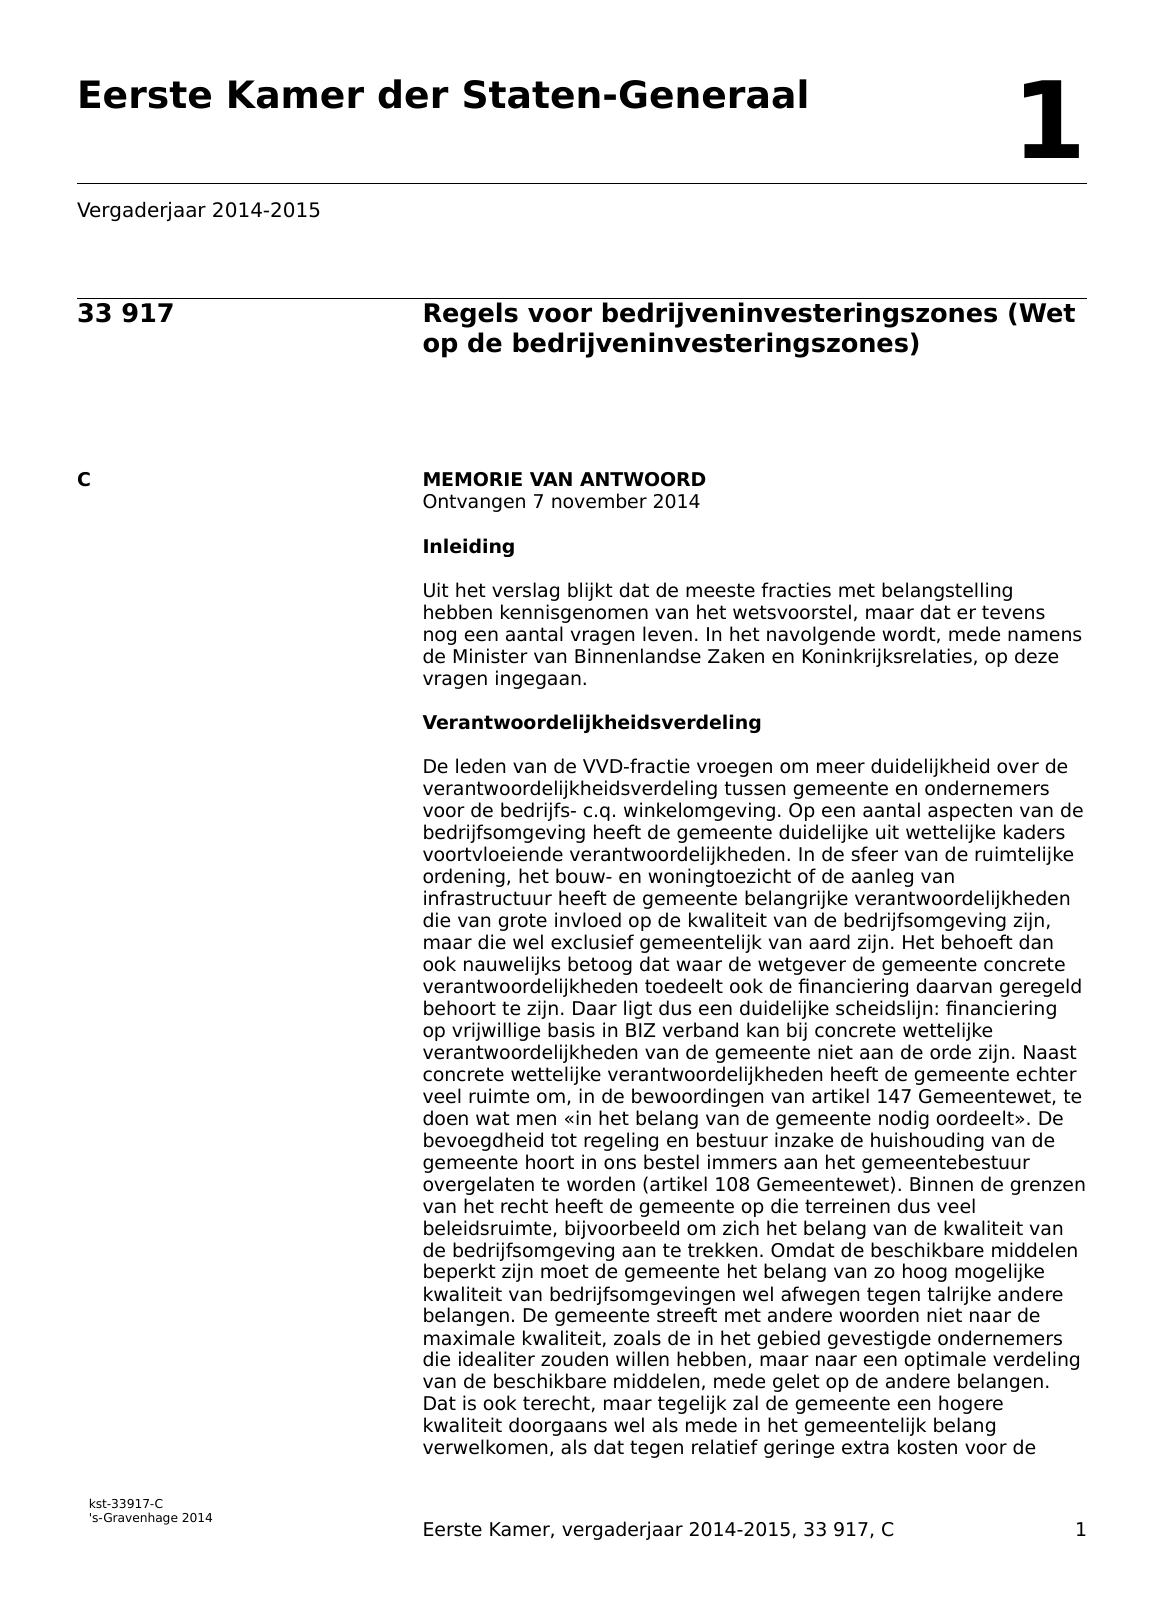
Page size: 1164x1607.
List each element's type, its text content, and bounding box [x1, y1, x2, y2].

subtitle Inleiding [422, 536, 1087, 557]
table_header 1 [886, 59, 1087, 183]
subtitle C MEMORIE VAN ANTWOORD [77, 469, 1087, 491]
table_cell Vergaderjaar 2014-2015 [77, 184, 1087, 298]
subtitle 33 917 Regels voor bedrijveninvesteringszones (Wet op de bedrijveninvesteringszones) [77, 299, 1087, 358]
text De leden van de VVD-fractie vroegen om meer duidelijkheid over de verantwoordelijkheidsverdeling tussen gemeente en ondernemers voor de bedrijfs- c.q. winkelomgeving. Op een aantal aspecten van de bedrijfsomgeving heeft de gemeente duidelijke uit wettelijke kaders voortvloeiende verantwoordelijkheden. In de sfeer van de ruimtelijke ordening, het bouw- en woningtoezicht of de aanleg van infrastructuur heeft de gemeente belangrijke verantwoordelijkheden die van grote invloed op de kwaliteit van de bedrijfsomgeving zijn, maar die wel exclusief gemeentelijk van aard zijn. Het behoeft dan ook nauwelijks betoog dat waar de wetgever de gemeente concrete verantwoordelijkheden toedeelt ook de financiering daarvan geregeld behoort te zijn. Daar ligt dus een duidelijke scheidslijn: financiering op vrijwillige basis in BIZ verband kan bij concrete wettelijke verantwoordelijkheden van de gemeente niet aan de orde zijn. Naast concrete wettelijke verantwoordelijkheden heeft de gemeente echter veel ruimte om, in de bewoordingen van artikel 147 Gemeentewet, te doen wat men «in het belang van de gemeente nodig oordeelt». De bevoegdheid tot regeling en bestuur inzake de huishouding van de gemeente hoort in ons bestel immers aan het gemeentebestuur overgelaten te worden (artikel 108 Gemeentewet). Binnen de grenzen van het recht heeft de gemeente op die terreinen dus veel beleidsruimte, bijvoorbeeld om zich het belang van de kwaliteit van de bedrijfsomgeving aan te trekken. Omdat de beschikbare middelen beperkt zijn moet de gemeente het belang van zo hoog mogelijke kwaliteit van bedrijfsomgevingen wel afwegen tegen talrijke andere belangen. De gemeente streeft met andere woorden niet naar de maximale kwaliteit, zoals de in het gebied gevestigde ondernemers die idealiter zouden willen hebben, maar naar een optimale verdeling van de beschikbare middelen, mede gelet op de andere belangen. Dat is ook terecht, maar tegelijk zal de gemeente een hogere kwaliteit doorgaans wel als mede in het gemeentelijk belang verwelkomen, als dat tegen relatief geringe extra kosten voor de [422, 756, 1087, 1459]
text Uit het verslag blijkt dat de meeste fracties met belangstelling hebben kennisgenomen van het wetsvoorstel, maar dat er tevens nog een aantal vragen leven. In het navolgende wordt, mede namens de Minister van Binnenlandse Zaken en Koninkrijksrelaties, op deze vragen ingegaan. [422, 580, 1087, 689]
text kst-33917-C [88, 1497, 323, 1511]
subtitle Verantwoordelijkheidsverdeling [422, 712, 1087, 734]
table_header Eerste Kamer der Staten-Generaal [77, 59, 886, 183]
text 's-Gravenhage 2014 [88, 1511, 323, 1525]
text Ontvangen 7 november 2014 [422, 491, 1087, 513]
